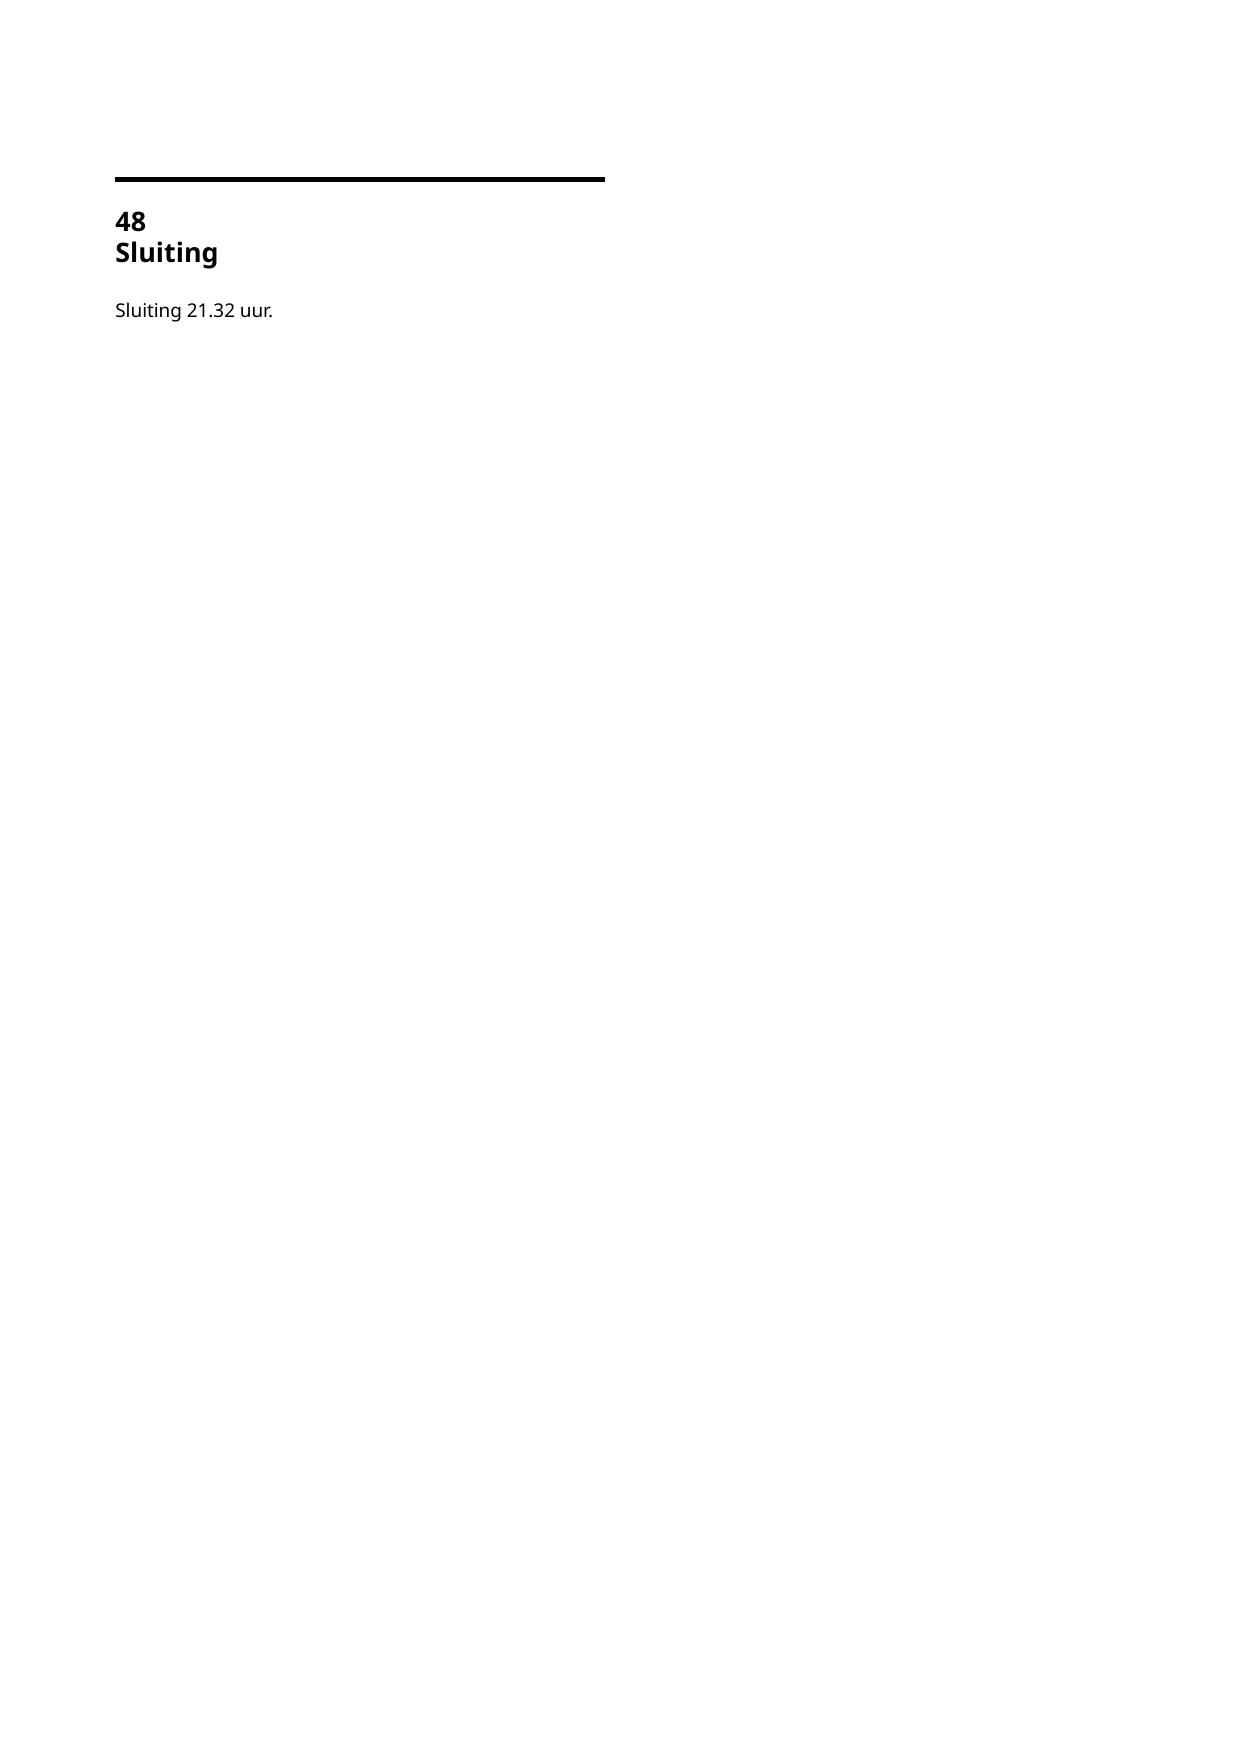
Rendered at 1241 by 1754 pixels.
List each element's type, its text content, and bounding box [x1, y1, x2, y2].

text 48 [115, 203, 605, 239]
text Sluiting 21.32 uur. [115, 302, 605, 322]
text Sluiting [115, 239, 605, 283]
